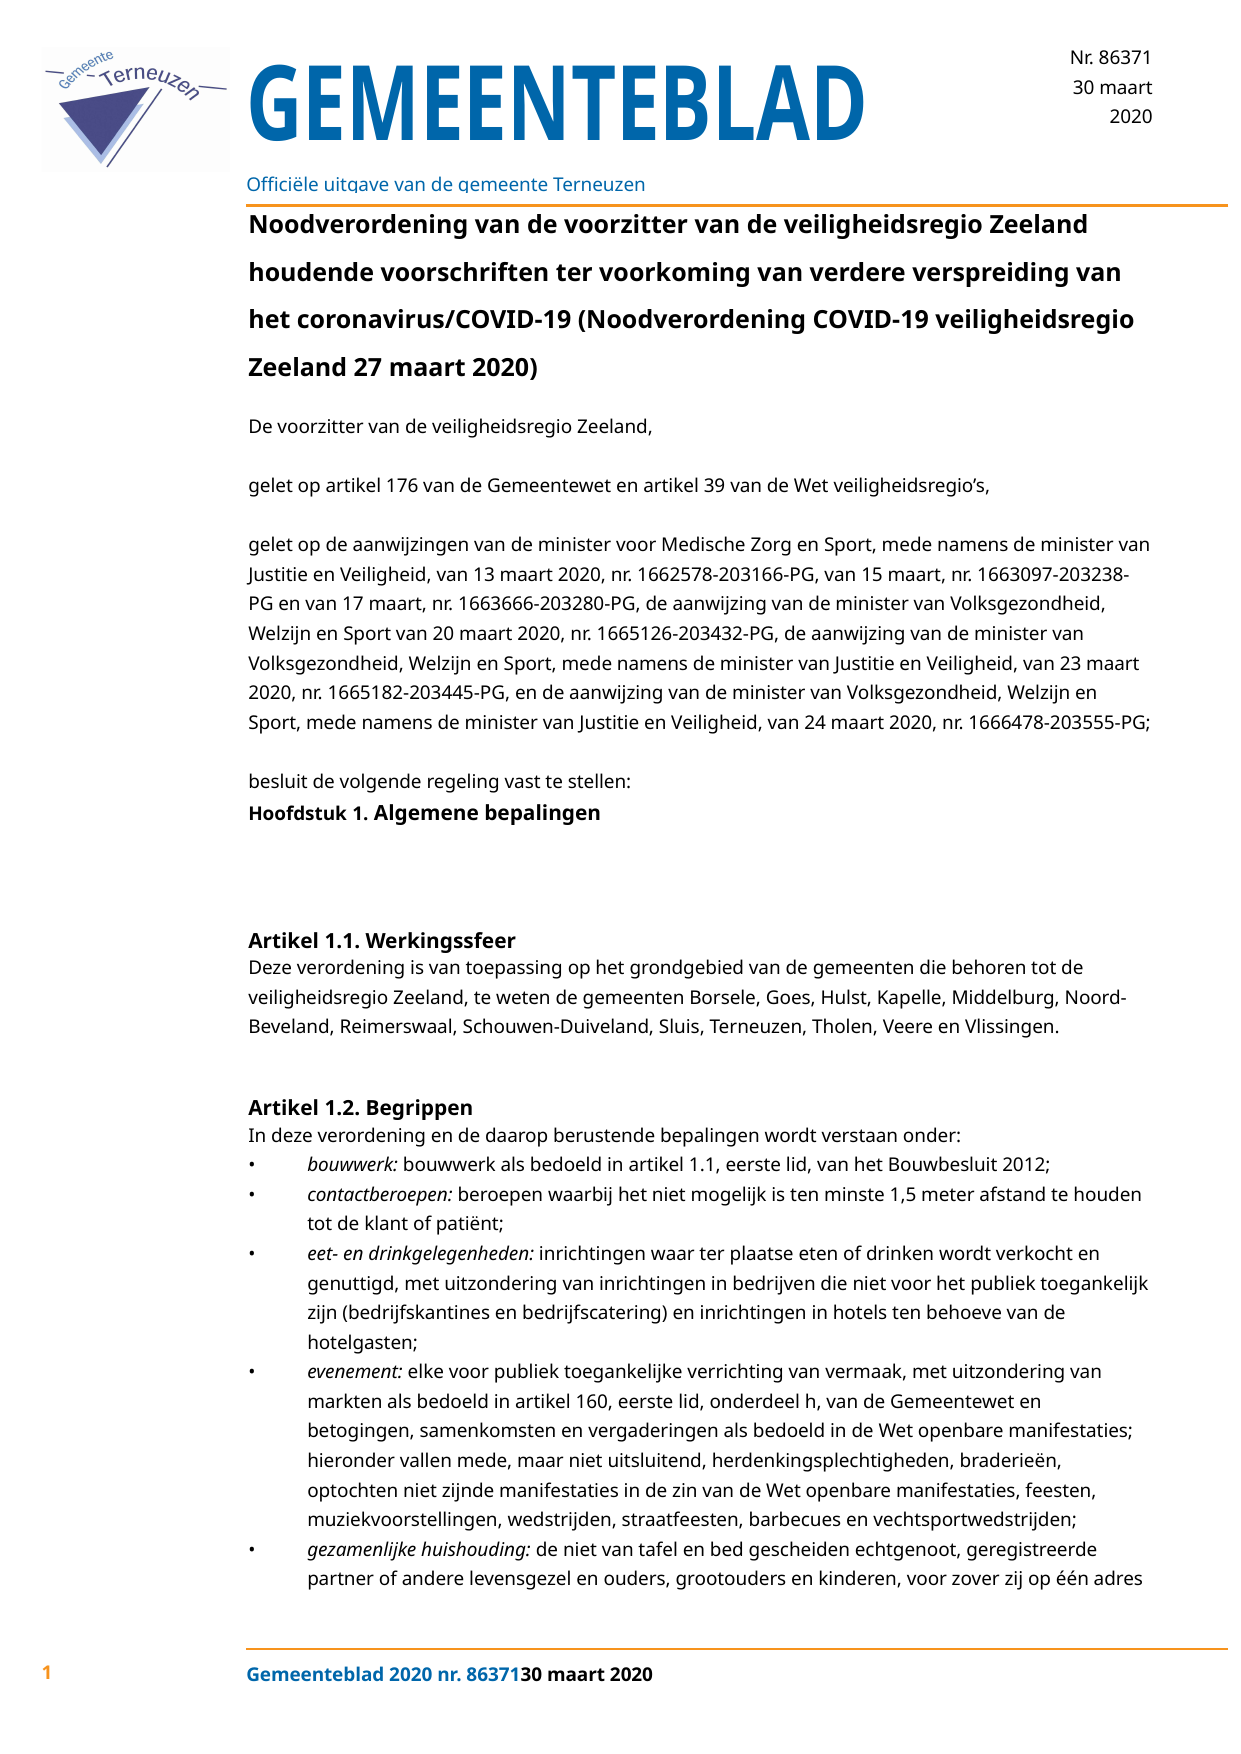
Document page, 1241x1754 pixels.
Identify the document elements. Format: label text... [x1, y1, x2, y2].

text gelet op artikel 176 van de Gemeentewet en artikel 39 van de Wet veiligheidsregio’s, [248, 472, 1152, 498]
picture [41, 47, 231, 172]
text Noodverordening van de voorzitter van de veiligheidsregio Zeeland houdende voorschriften ter voorkoming van verdere verspreiding van het coronavirus/COVID-19 (Noodverordening COVID-19 veiligheidsregio Zeeland 27 maart 2020) [248, 207, 1152, 384]
list eet- en drinkgelegenheden: inrichtingen waar ter plaatse eten of drinken wordt verkocht en genuttigd, met uitzondering van inrichtingen in bedrijven die niet voor het publiek toegankelijk zijn (bedrijfskantines en bedrijfscatering) en inrichtingen in hotels ten behoeve van de hotelgasten; [248, 1240, 1152, 1355]
text Deze verordening is van toepassing op het grondgebied van de gemeenten die behoren tot de veiligheidsregio Zeeland, te weten de gemeenten Borsele, Goes, Hulst, Kapelle, Middelburg, Noord-Beveland, Reimerswaal, Schouwen-Duiveland, Sluis, Terneuzen, Tholen, Veere en Vlissingen. [248, 954, 1152, 1039]
list gezamenlijke huishouding: de niet van tafel en bed gescheiden echtgenoot, geregistreerde partner of andere levensgezel en ouders, grootouders en kinderen, voor zover zij op één adres [248, 1536, 1152, 1591]
text In deze verordening en de daarop berustende bepalingen wordt verstaan onder: [248, 1122, 1152, 1148]
list contactberoepen: beroepen waarbij het niet mogelijk is ten minste 1,5 meter afstand te houden tot de klant of patiënt; [248, 1181, 1152, 1236]
text gelet op de aanwijzingen van de minister voor Medische Zorg en Sport, mede namens de minister van Justitie en Veiligheid, van 13 maart 2020, nr. 1662578-203166-PG, van 15 maart, nr. 1663097-203238-PG en van 17 maart, nr. 1663666-203280-PG, de aanwijzing van de minister van Volksgezondheid, Welzijn en Sport van 20 maart 2020, nr. 1665126-203432-PG, de aanwijzing van de minister van Volksgezondheid, Welzijn en Sport, mede namens de minister van Justitie en Veiligheid, van 23 maart 2020, nr. 1665182-203445-PG, en de aanwijzing van de minister van Volksgezondheid, Welzijn en Sport, mede namens de minister van Justitie en Veiligheid, van 24 maart 2020, nr. 1666478-203555-PG; [248, 531, 1152, 735]
text Artikel 1.1. Werkingssfeer [248, 926, 1152, 954]
list bouwwerk: bouwwerk als bedoeld in artikel 1.1, eerste lid, van het Bouwbesluit 2012; [248, 1151, 1152, 1177]
list evenement: elke voor publiek toegankelijke verrichting van vermaak, met uitzondering van markten als bedoeld in artikel 160, eerste lid, onderdeel h, van de Gemeentewet en betogingen, samenkomsten en vergaderingen als bedoeld in de Wet openbare manifestaties; hieronder vallen mede, maar niet uitsluitend, herdenkingsplechtigheden, braderieën, optochten niet zijnde manifestaties in de zin van de Wet openbare manifestaties, feesten, muziekvoorstellingen, wedstrijden, straatfeesten, barbecues en vechtsportwedstrijden; [248, 1358, 1152, 1532]
text De voorzitter van de veiligheidsregio Zeeland, [248, 413, 1152, 439]
text Artikel 1.2. Begrippen [248, 1093, 1152, 1122]
text Hoofdstuk 1. Algemene bepalingen [248, 798, 1152, 826]
text besluit de volgende regeling vast te stellen: [248, 768, 1152, 794]
